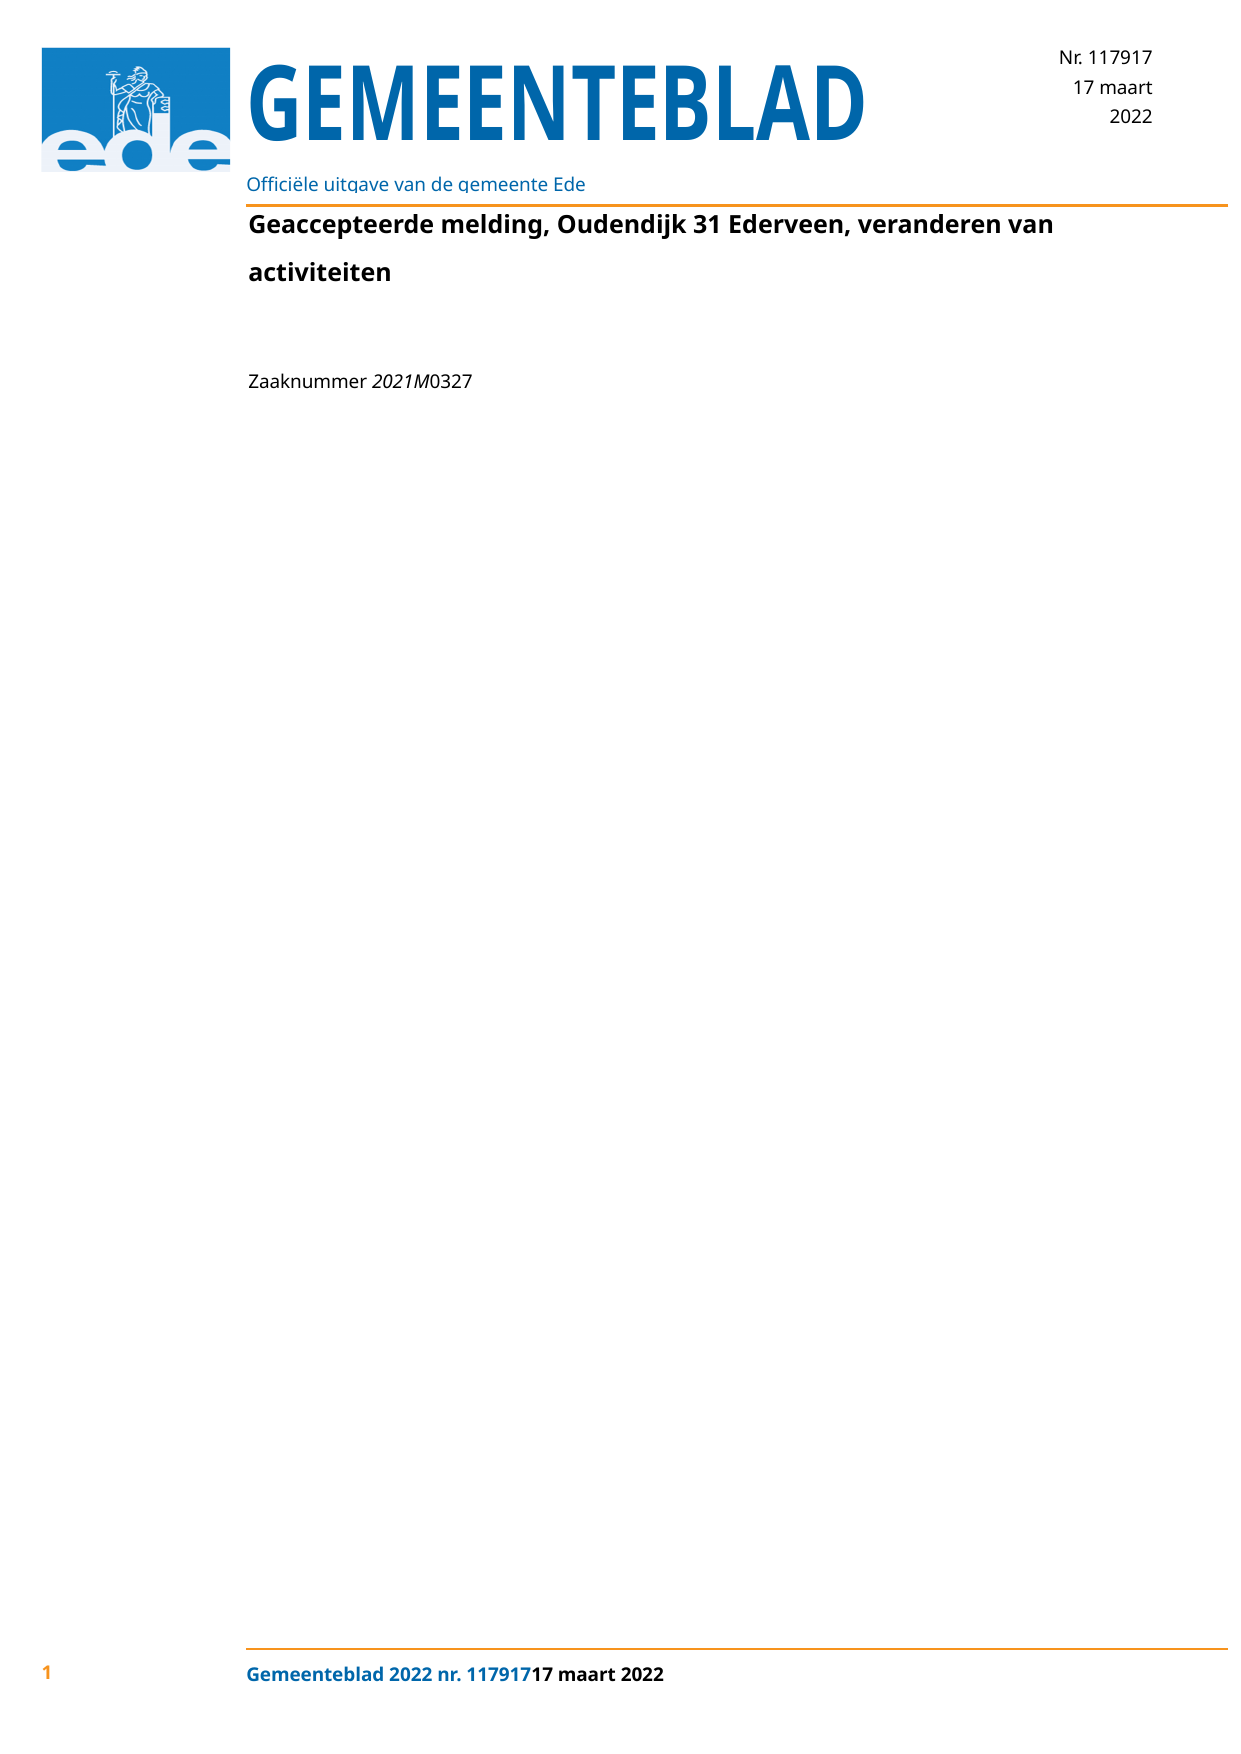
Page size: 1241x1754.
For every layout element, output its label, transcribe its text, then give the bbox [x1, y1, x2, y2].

text Zaaknummer 2021M0327 [248, 368, 1152, 394]
text Geaccepteerde melding, Oudendijk 31 Ederveen, veranderen van activiteiten [248, 207, 1152, 288]
picture [41, 47, 231, 172]
